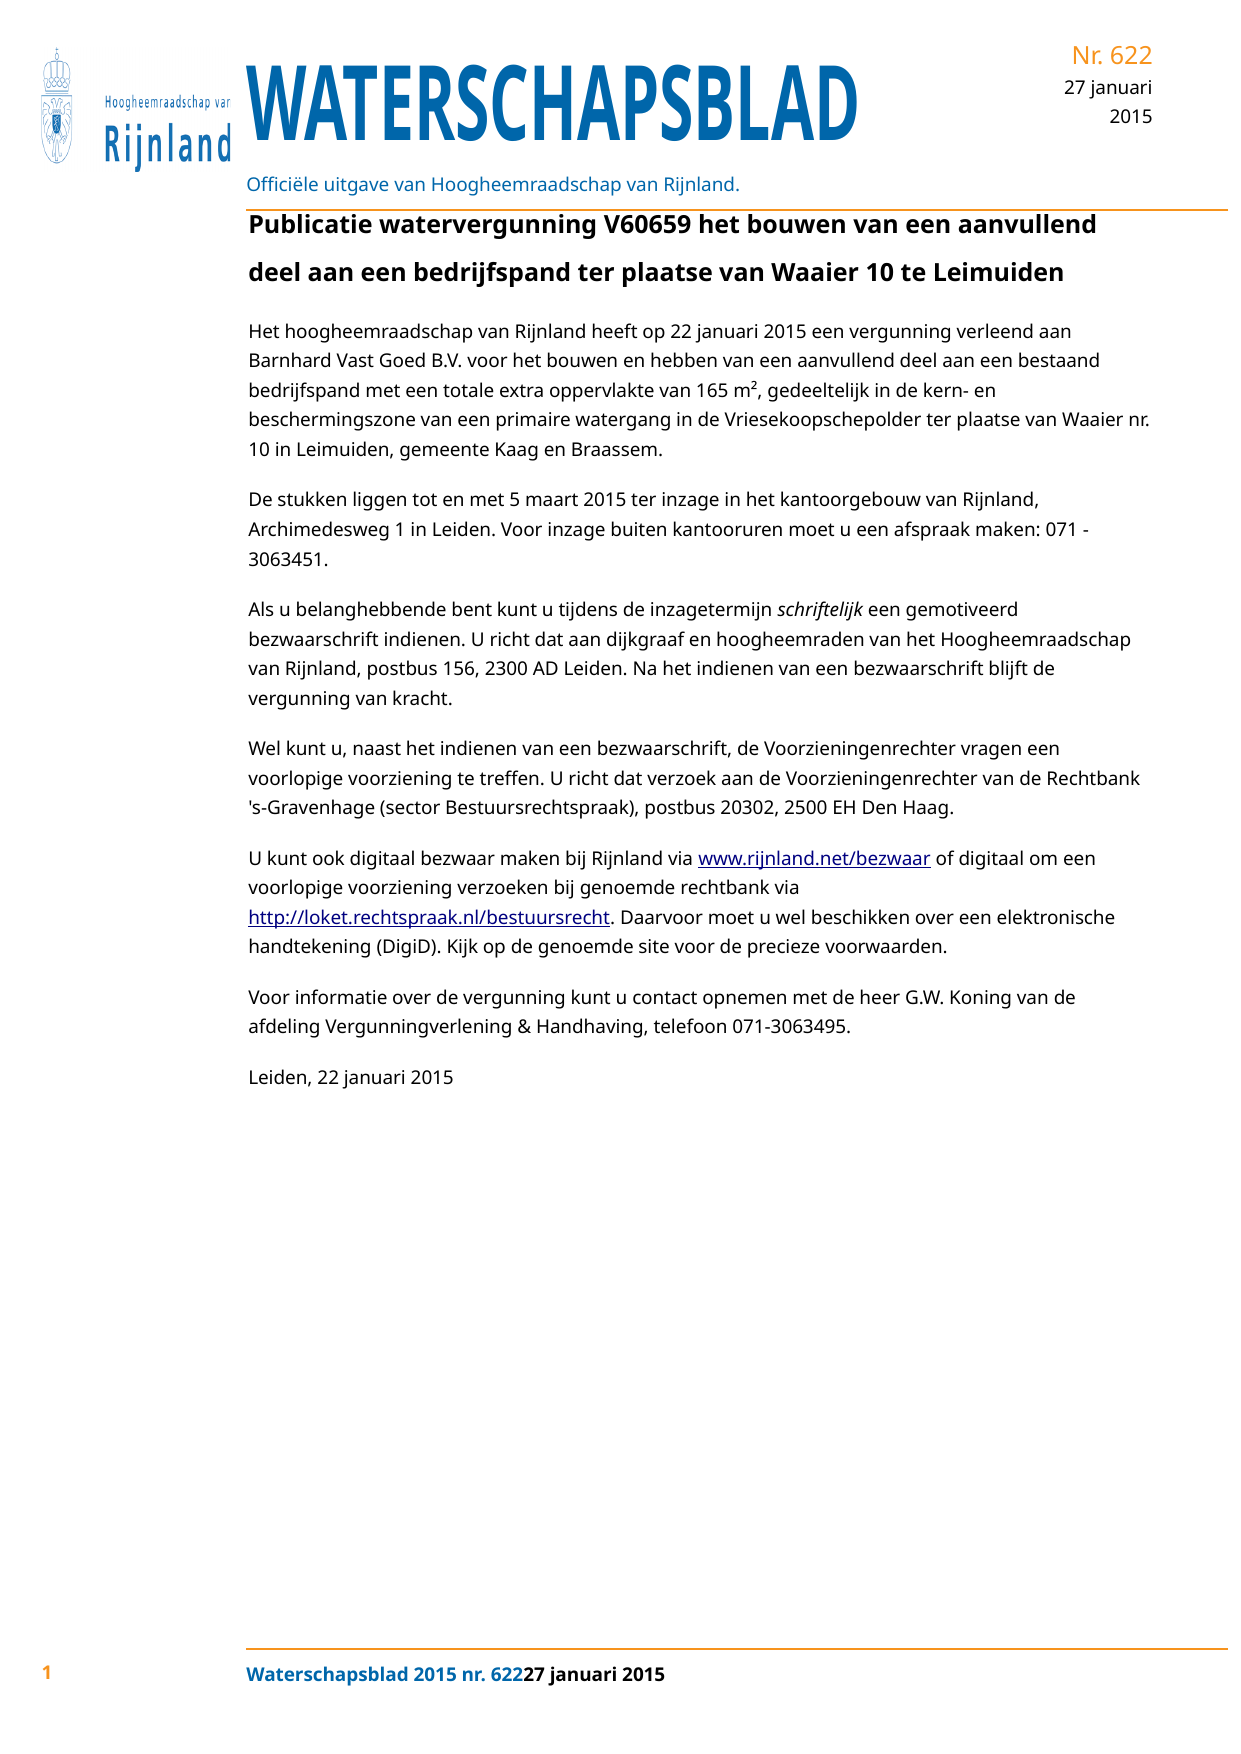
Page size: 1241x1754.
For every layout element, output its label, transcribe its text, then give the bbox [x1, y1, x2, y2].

text Publicatie watervergunning V60659 het bouwen van een aanvullend deel aan een bedrijfspand ter plaatse van Waaier 10 te Leimuiden [248, 211, 1152, 288]
text Wel kunt u, naast het indienen van een bezwaarschrift, de Voorzieningenrechter vragen een voorlopige voorziening te treffen. U richt dat verzoek aan de Voorzieningenrechter van de Rechtbank 's-Gravenhage (sector Bestuursrechtspraak), postbus 20302, 2500 EH Den Haag. [248, 735, 1152, 820]
text U kunt ook digitaal bezwaar maken bij Rijnland via www.rijnland.net/bezwaar of digitaal om een voorlopige voorziening verzoeken bij genoemde rechtbank via http://loket.rechtspraak.nl/bestuursrecht. Daarvoor moet u wel beschikken over een elektronische handtekening (DigiD). Kijk op de genoemde site voor de precieze voorwaarden. [248, 845, 1152, 959]
picture [41, 47, 231, 172]
text Als u belanghebbende bent kunt u tijdens de inzagetermijn schriftelijk een gemotiveerd bezwaarschrift indienen. U richt dat aan dijkgraaf en hoogheemraden van het Hoogheemraadschap van Rijnland, postbus 156, 2300 AD Leiden. Na het indienen van een bezwaarschrift blijft de vergunning van kracht. [248, 596, 1152, 711]
text Leiden, 22 januari 2015 [248, 1064, 1152, 1090]
text Het hoogheemraadschap van Rijnland heeft op 22 januari 2015 een vergunning verleend aan Barnhard Vast Goed B.V. voor het bouwen en hebben van een aanvullend deel aan een bestaand bedrijfspand met een totale extra oppervlakte van 165 m², gedeeltelijk in de kern- en beschermingszone van een primaire watergang in de Vriesekoopschepolder ter plaatse van Waaier nr. 10 in Leimuiden, gemeente Kaag en Braassem. [248, 318, 1152, 462]
text Voor informatie over de vergunning kunt u contact opnemen met de heer G.W. Koning van de afdeling Vergunningverlening & Handhaving, telefoon 071-3063495. [248, 984, 1152, 1039]
text De stukken liggen tot en met 5 maart 2015 ter inzage in het kantoorgebouw van Rijnland, Archimedesweg 1 in Leiden. Voor inzage buiten kantooruren moet u een afspraak maken: 071 - 3063451. [248, 487, 1152, 572]
